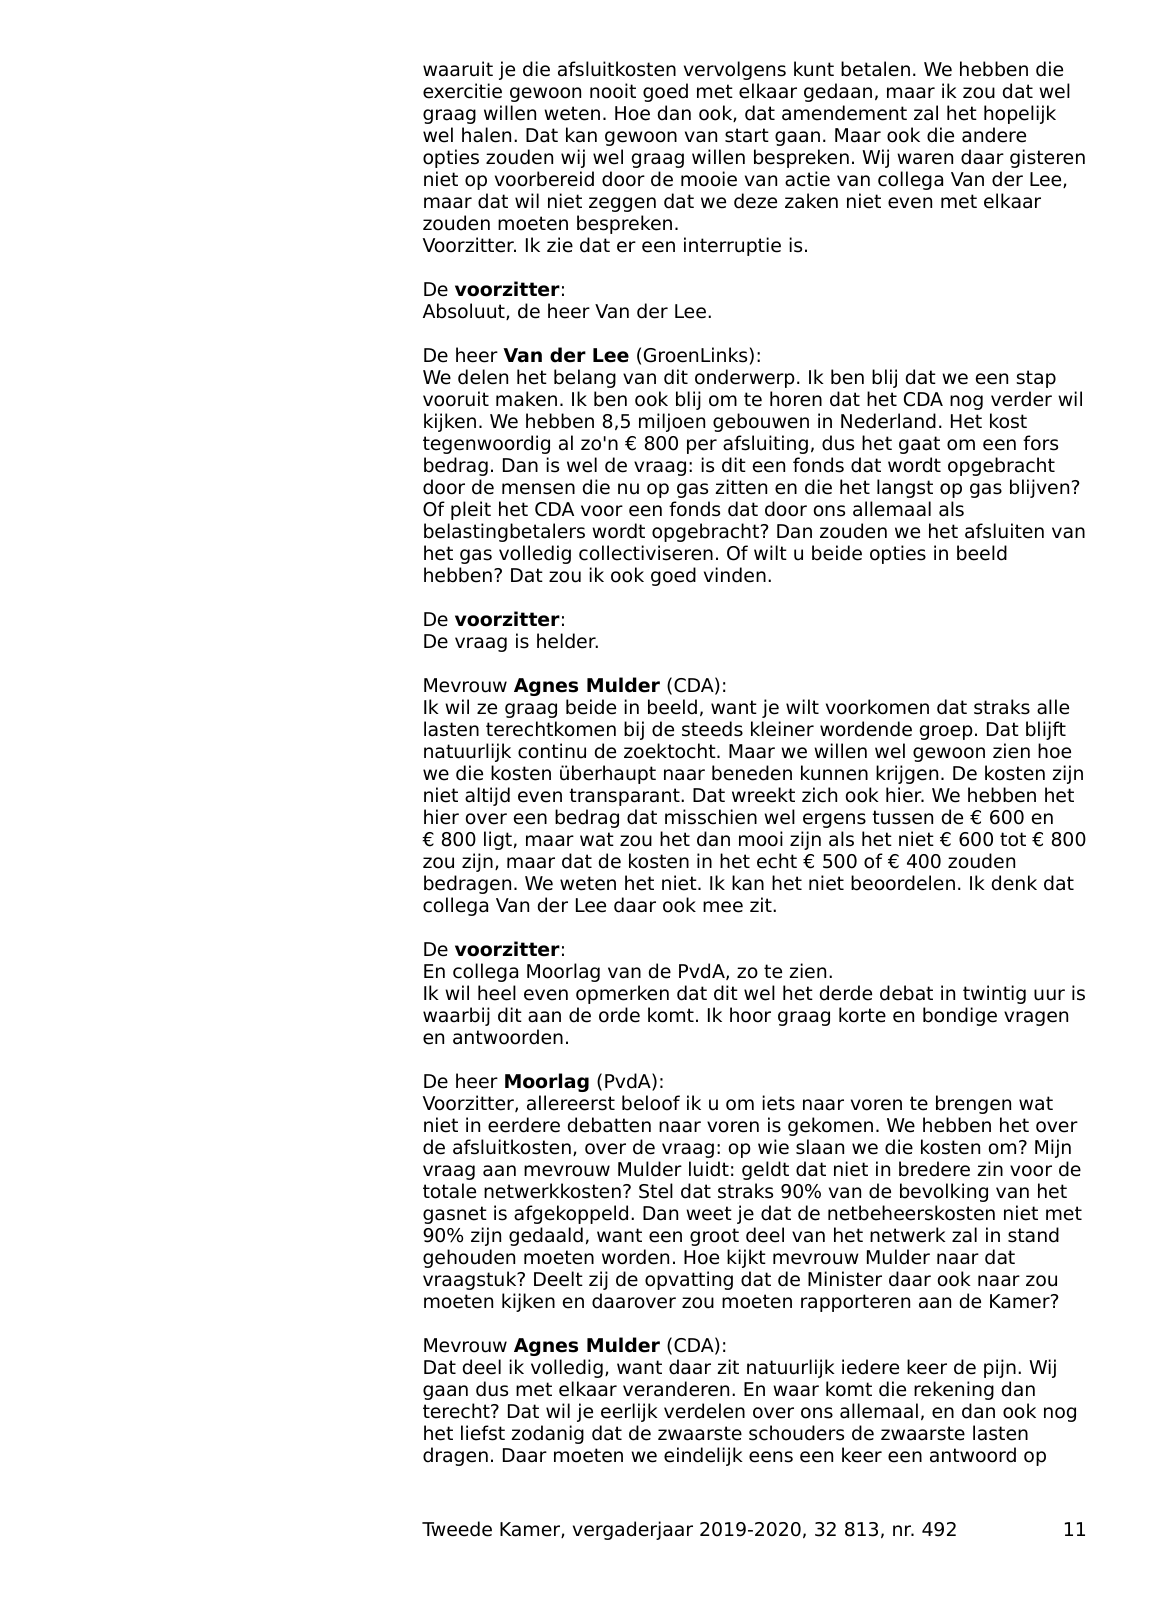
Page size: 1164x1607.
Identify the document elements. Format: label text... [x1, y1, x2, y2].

text De voorzitter: [422, 609, 1087, 631]
text De voorzitter: [422, 279, 1087, 301]
text waaruit je die afsluitkosten vervolgens kunt betalen. We hebben die exercitie gewoon nooit goed met elkaar gedaan, maar ik zou dat wel graag willen weten. Hoe dan ook, dat amendement zal het hopelijk wel halen. Dat kan gewoon van start gaan. Maar ook die andere opties zouden wij wel graag willen bespreken. Wij waren daar gisteren niet op voorbereid door de mooie van actie van collega Van der Lee, maar dat wil niet zeggen dat we deze zaken niet even met elkaar zouden moeten bespreken. [422, 59, 1087, 235]
text Dat deel ik volledig, want daar zit natuurlijk iedere keer de pijn. Wij gaan dus met elkaar veranderen. En waar komt die rekening dan terecht? Dat wil je eerlijk verdelen over ons allemaal, en dan ook nog het liefst zodanig dat de zwaarste schouders de zwaarste lasten dragen. Daar moeten we eindelijk eens een keer een antwoord op [422, 1357, 1087, 1467]
text Absoluut, de heer Van der Lee. [422, 301, 1087, 323]
text De voorzitter: [422, 939, 1087, 961]
text Voorzitter, allereerst beloof ik u om iets naar voren te brengen wat niet in eerdere debatten naar voren is gekomen. We hebben het over de afsluitkosten, over de vraag: op wie slaan we die kosten om? Mijn vraag aan mevrouw Mulder luidt: geldt dat niet in bredere zin voor de totale netwerkkosten? Stel dat straks 90% van de bevolking van het gasnet is afgekoppeld. Dan weet je dat de netbeheerskosten niet met 90% zijn gedaald, want een groot deel van het netwerk zal in stand gehouden moeten worden. Hoe kijkt mevrouw Mulder naar dat vraagstuk? Deelt zij de opvatting dat de Minister daar ook naar zou moeten kijken en daarover zou moeten rapporteren aan de Kamer? [422, 1093, 1087, 1313]
text Mevrouw Agnes Mulder (CDA): [422, 1335, 1087, 1357]
text De heer Van der Lee (GroenLinks): [422, 345, 1087, 367]
text Ik wil ze graag beide in beeld, want je wilt voorkomen dat straks alle lasten terechtkomen bij de steeds kleiner wordende groep. Dat blijft natuurlijk continu de zoektocht. Maar we willen wel gewoon zien hoe we die kosten überhaupt naar beneden kunnen krijgen. De kosten zijn niet altijd even transparant. Dat wreekt zich ook hier. We hebben het hier over een bedrag dat misschien wel ergens tussen de € 600 en € 800 ligt, maar wat zou het dan mooi zijn als het niet € 600 tot € 800 zou zijn, maar dat de kosten in het echt € 500 of € 400 zouden bedragen. We weten het niet. Ik kan het niet beoordelen. Ik denk dat collega Van der Lee daar ook mee zit. [422, 697, 1087, 917]
text We delen het belang van dit onderwerp. Ik ben blij dat we een stap vooruit maken. Ik ben ook blij om te horen dat het CDA nog verder wil kijken. We hebben 8,5 miljoen gebouwen in Nederland. Het kost tegenwoordig al zo'n € 800 per afsluiting, dus het gaat om een fors bedrag. Dan is wel de vraag: is dit een fonds dat wordt opgebracht door de mensen die nu op gas zitten en die het langst op gas blijven? Of pleit het CDA voor een fonds dat door ons allemaal als belastingbetalers wordt opgebracht? Dan zouden we het afsluiten van het gas volledig collectiviseren. Of wilt u beide opties in beeld hebben? Dat zou ik ook goed vinden. [422, 367, 1087, 587]
text En collega Moorlag van de PvdA, zo te zien. [422, 961, 1087, 983]
text Mevrouw Agnes Mulder (CDA): [422, 675, 1087, 697]
text Voorzitter. Ik zie dat er een interruptie is. [422, 235, 1087, 257]
text De vraag is helder. [422, 631, 1087, 653]
text De heer Moorlag (PvdA): [422, 1071, 1087, 1093]
text Ik wil heel even opmerken dat dit wel het derde debat in twintig uur is waarbij dit aan de orde komt. Ik hoor graag korte en bondige vragen en antwoorden. [422, 983, 1087, 1049]
